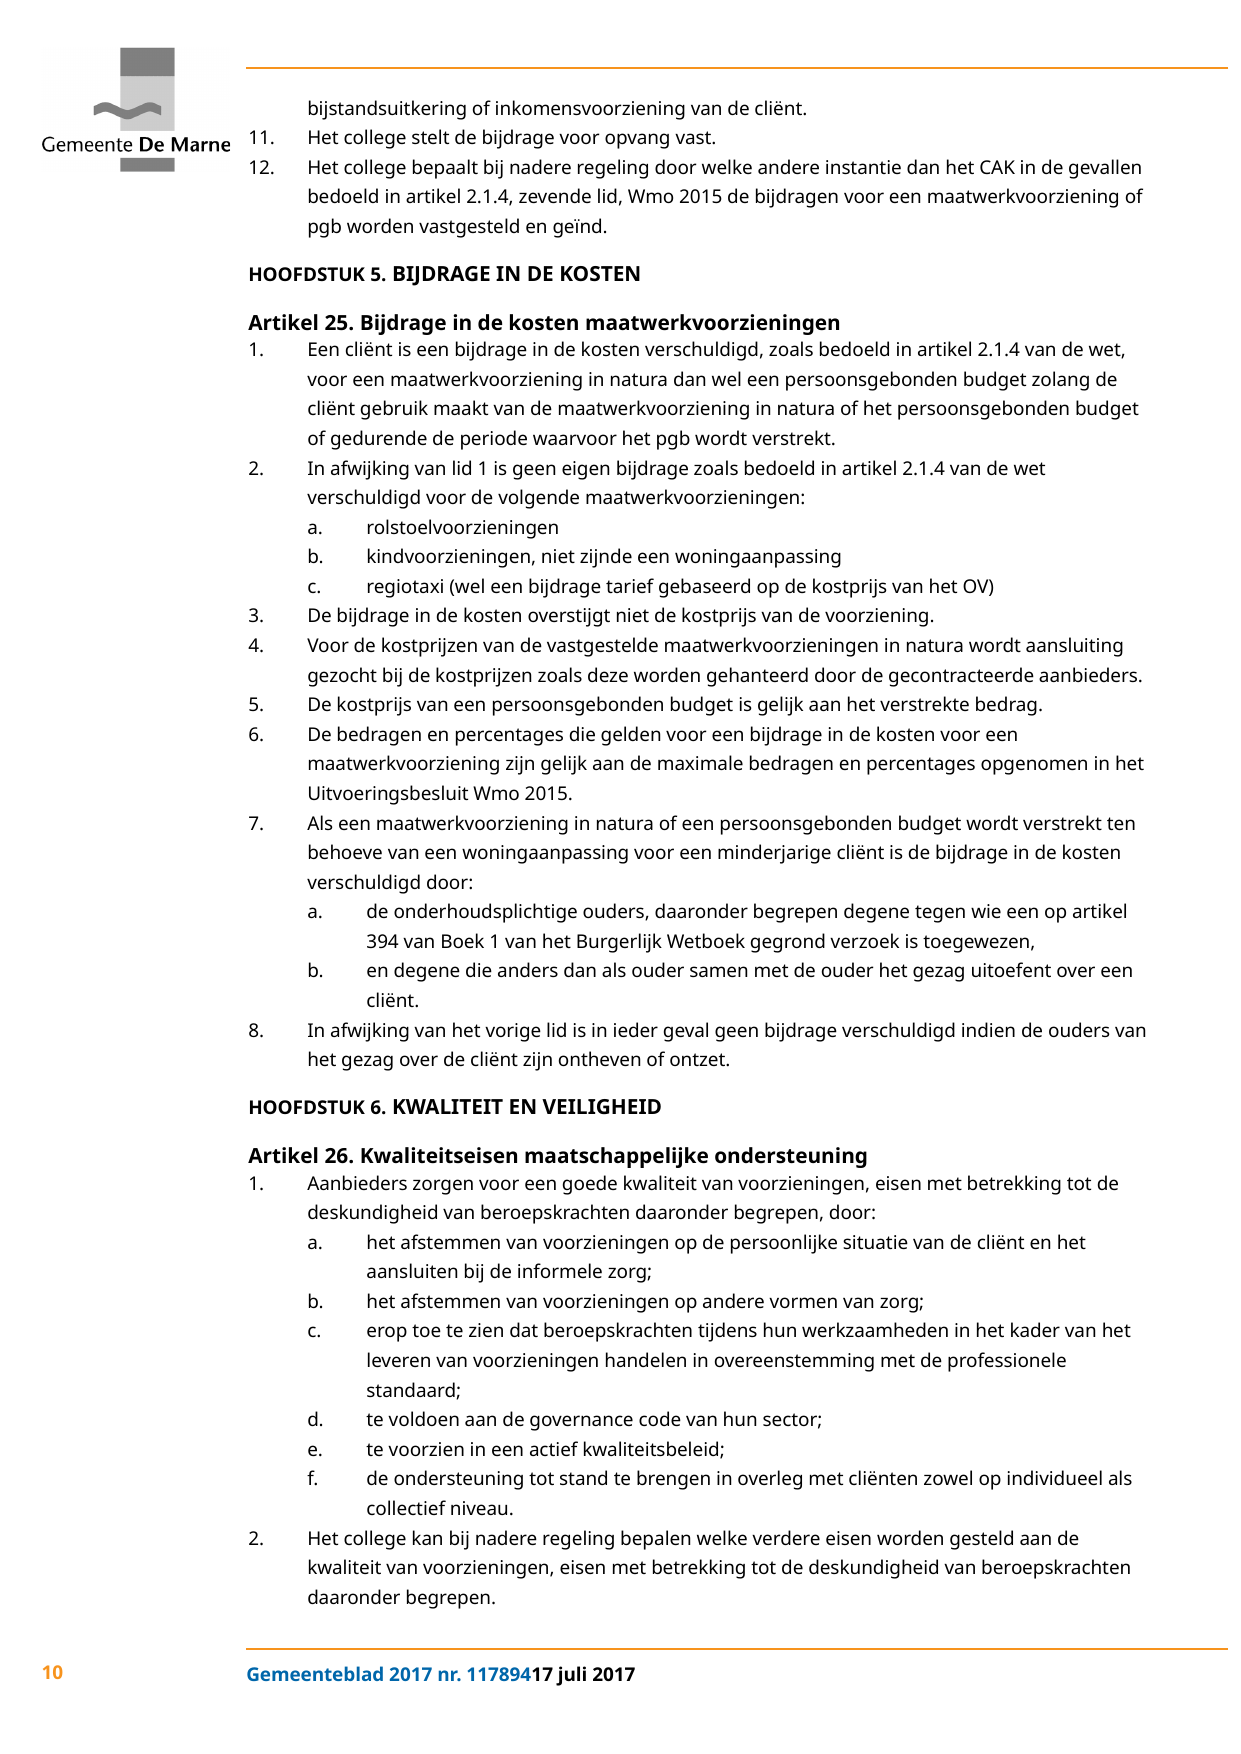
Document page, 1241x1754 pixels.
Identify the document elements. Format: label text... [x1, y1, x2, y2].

list Aanbieders zorgen voor een goede kwaliteit van voorzieningen, eisen met betrekking tot de deskundigheid van beroepskrachten daaronder begrepen, door: [248, 1170, 1152, 1225]
list bijstandsuitkering of inkomensvoorziening van de cliënt. [248, 95, 1152, 121]
text HOOFDSTUK 6. KWALITEIT EN VEILIGHEID [248, 1092, 1152, 1121]
list De kostprijs van een persoonsgebonden budget is gelijk aan het verstrekte bedrag. [248, 691, 1152, 717]
list Het college stelt de bijdrage voor opvang vast. [248, 124, 1152, 150]
list Voor de kostprijzen van de vastgestelde maatwerkvoorzieningen in natura wordt aansluiting gezocht bij de kostprijzen zoals deze worden gehanteerd door de gecontracteerde aanbieders. [248, 632, 1152, 688]
list en degene die anders dan als ouder samen met de ouder het gezag uitoefent over een cliënt. [307, 958, 1152, 1013]
list erop toe te zien dat beroepskrachten tijdens hun werkzaamheden in het kader van het leveren van voorzieningen handelen in overeenstemming met de professionele standaard; [307, 1318, 1152, 1403]
list te voldoen aan de governance code van hun sector; [307, 1406, 1152, 1432]
list kindvoorzieningen, niet zijnde een woningaanpassing [307, 543, 1152, 569]
list Een cliënt is een bijdrage in de kosten verschuldigd, zoals bedoeld in artikel 2.1.4 van de wet, voor een maatwerkvoorziening in natura dan wel een persoonsgebonden budget zolang de cliënt gebruik maakt van de maatwerkvoorziening in natura of het persoonsgebonden budget of gedurende de periode waarvoor het pgb wordt verstrekt. [248, 336, 1152, 451]
list het afstemmen van voorzieningen op de persoonlijke situatie van de cliënt en het aansluiten bij de informele zorg; [307, 1229, 1152, 1284]
list In afwijking van lid 1 is geen eigen bijdrage zoals bedoeld in artikel 2.1.4 van de wet verschuldigd voor de volgende maatwerkvoorzieningen: [248, 455, 1152, 510]
list In afwijking van het vorige lid is in ieder geval geen bijdrage verschuldigd indien de ouders van het gezag over de cliënt zijn ontheven of ontzet. [248, 1017, 1152, 1072]
text Artikel 25. Bijdrage in de kosten maatwerkvoorzieningen [248, 308, 1152, 336]
picture [41, 47, 231, 172]
list te voorzien in een actief kwaliteitsbeleid; [307, 1436, 1152, 1462]
list regiotaxi (wel een bijdrage tarief gebaseerd op de kostprijs van het OV) [307, 573, 1152, 599]
list de onderhoudsplichtige ouders, daaronder begrepen degene tegen wie een op artikel 394 van Boek 1 van het Burgerlijk Wetboek gegrond verzoek is toegewezen, [307, 898, 1152, 954]
list De bijdrage in de kosten overstijgt niet de kostprijs van de voorziening. [248, 603, 1152, 628]
text Artikel 26. Kwaliteitseisen maatschappelijke ondersteuning [248, 1141, 1152, 1170]
list Als een maatwerkvoorziening in natura of een persoonsgebonden budget wordt verstrekt ten behoeve van een woningaanpassing voor een minderjarige cliënt is de bijdrage in de kosten verschuldigd door: [248, 810, 1152, 895]
list rolstoelvoorzieningen [307, 514, 1152, 540]
list De bedragen en percentages die gelden voor een bijdrage in de kosten voor een maatwerkvoorziening zijn gelijk aan de maximale bedragen en percentages opgenomen in het Uitvoeringsbesluit Wmo 2015. [248, 721, 1152, 806]
text HOOFDSTUK 5. BIJDRAGE IN DE KOSTEN [248, 259, 1152, 287]
list Het college kan bij nadere regeling bepalen welke verdere eisen worden gesteld aan de kwaliteit van voorzieningen, eisen met betrekking tot de deskundigheid van beroepskrachten daaronder begrepen. [248, 1525, 1152, 1610]
list het afstemmen van voorzieningen op andere vormen van zorg; [307, 1288, 1152, 1314]
list Het college bepaalt bij nadere regeling door welke andere instantie dan het CAK in de gevallen bedoeld in artikel 2.1.4, zevende lid, Wmo 2015 de bijdragen voor een maatwerkvoorziening of pgb worden vastgesteld en geïnd. [248, 154, 1152, 239]
list de ondersteuning tot stand te brengen in overleg met cliënten zowel op individueel als collectief niveau. [307, 1466, 1152, 1521]
